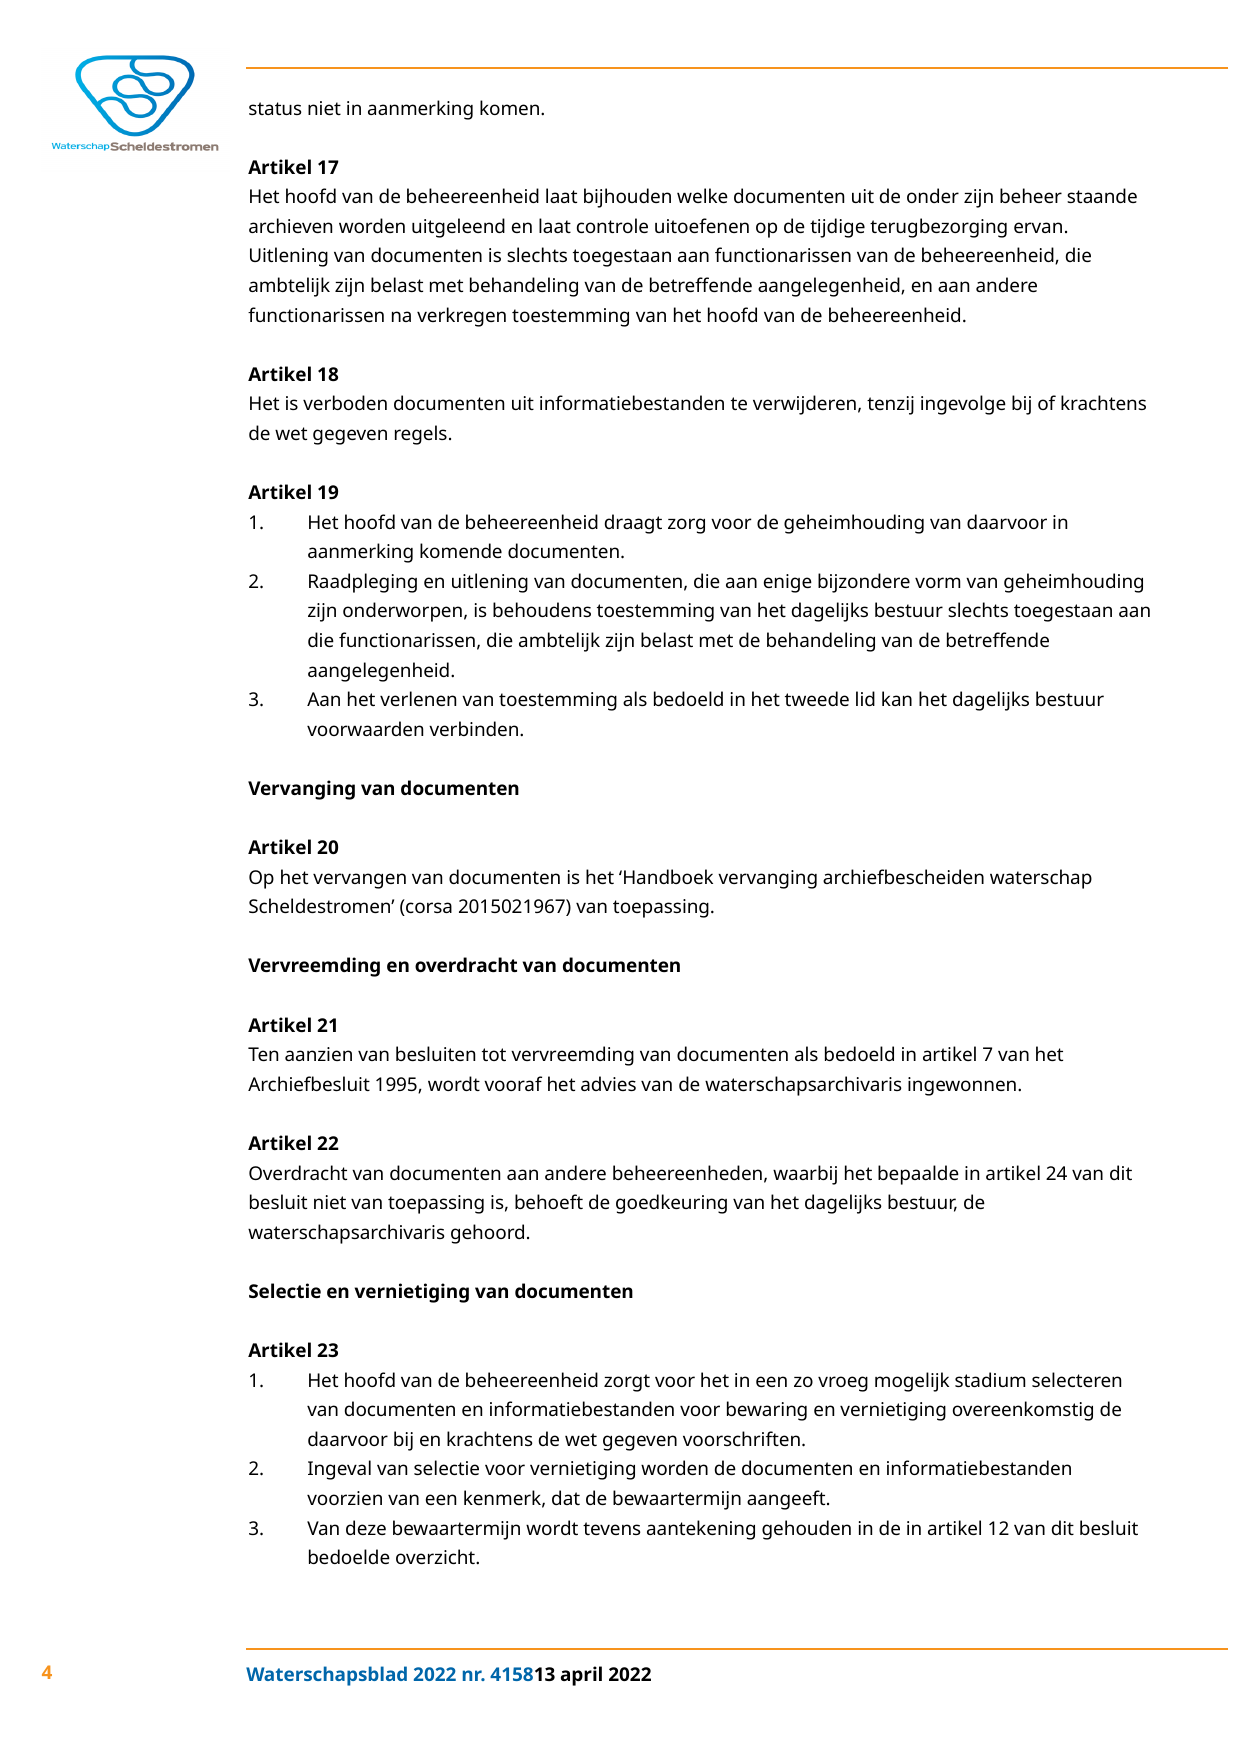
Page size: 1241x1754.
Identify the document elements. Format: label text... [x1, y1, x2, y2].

text Artikel 22 [248, 1130, 1152, 1156]
text Artikel 18 [248, 361, 1152, 387]
text Vervreemding en overdracht van documenten [248, 953, 1152, 978]
text Artikel 20 [248, 834, 1152, 860]
list Raadpleging en uitlening van documenten, die aan enige bijzondere vorm van geheimhouding zijn onderworpen, is behoudens toestemming van het dagelijks bestuur slechts toegestaan aan die functionarissen, die ambtelijk zijn belast met de behandeling van de betreffende aangelegenheid. [248, 568, 1152, 683]
text Ten aanzien van besluiten tot vervreemding van documenten als bedoeld in artikel 7 van het Archiefbesluit 1995, wordt vooraf het advies van de waterschapsarchivaris ingewonnen. [248, 1041, 1152, 1097]
text Artikel 19 [248, 479, 1152, 505]
text Selectie en vernietiging van documenten [248, 1278, 1152, 1304]
text Het is verboden documenten uit informatiebestanden te verwijderen, tenzij ingevolge bij of krachtens de wet gegeven regels. [248, 391, 1152, 446]
list Het hoofd van de beheereenheid draagt zorg voor de geheimhouding van daarvoor in aanmerking komende documenten. [248, 509, 1152, 564]
text Het hoofd van de beheereenheid laat bijhouden welke documenten uit de onder zijn beheer staande archieven worden uitgeleend en laat controle uitoefenen op de tijdige terugbezorging ervan. Uitlening van documenten is slechts toegestaan aan functionarissen van de beheereenheid, die ambtelijk zijn belast met behandeling van de betreffende aangelegenheid, en aan andere functionarissen na verkregen toestemming van het hoofd van de beheereenheid. [248, 183, 1152, 328]
text Artikel 23 [248, 1337, 1152, 1363]
list Ingeval van selectie voor vernietiging worden de documenten en informatiebestanden voorzien van een kenmerk, dat de bewaartermijn aangeeft. [248, 1456, 1152, 1511]
text status niet in aanmerking komen. [248, 95, 1152, 121]
list Het hoofd van de beheereenheid zorgt voor het in een zo vroeg mogelijk stadium selecteren van documenten en informatiebestanden voor bewaring en vernietiging overeenkomstig de daarvoor bij en krachtens de wet gegeven voorschriften. [248, 1367, 1152, 1452]
text Artikel 21 [248, 1012, 1152, 1038]
picture [41, 47, 231, 172]
text Vervanging van documenten [248, 775, 1152, 801]
text Artikel 17 [248, 154, 1152, 180]
list Van deze bewaartermijn wordt tevens aantekening gehouden in de in artikel 12 van dit besluit bedoelde overzicht. [248, 1515, 1152, 1570]
text Overdracht van documenten aan andere beheereenheden, waarbij het bepaalde in artikel 24 van dit besluit niet van toepassing is, behoeft de goedkeuring van het dagelijks bestuur, de waterschapsarchivaris gehoord. [248, 1160, 1152, 1245]
text Op het vervangen van documenten is het ‘Handboek vervanging archiefbescheiden waterschap Scheldestromen’ (corsa 2015021967) van toepassing. [248, 864, 1152, 919]
list Aan het verlenen van toestemming als bedoeld in het tweede lid kan het dagelijks bestuur voorwaarden verbinden. [248, 686, 1152, 742]
